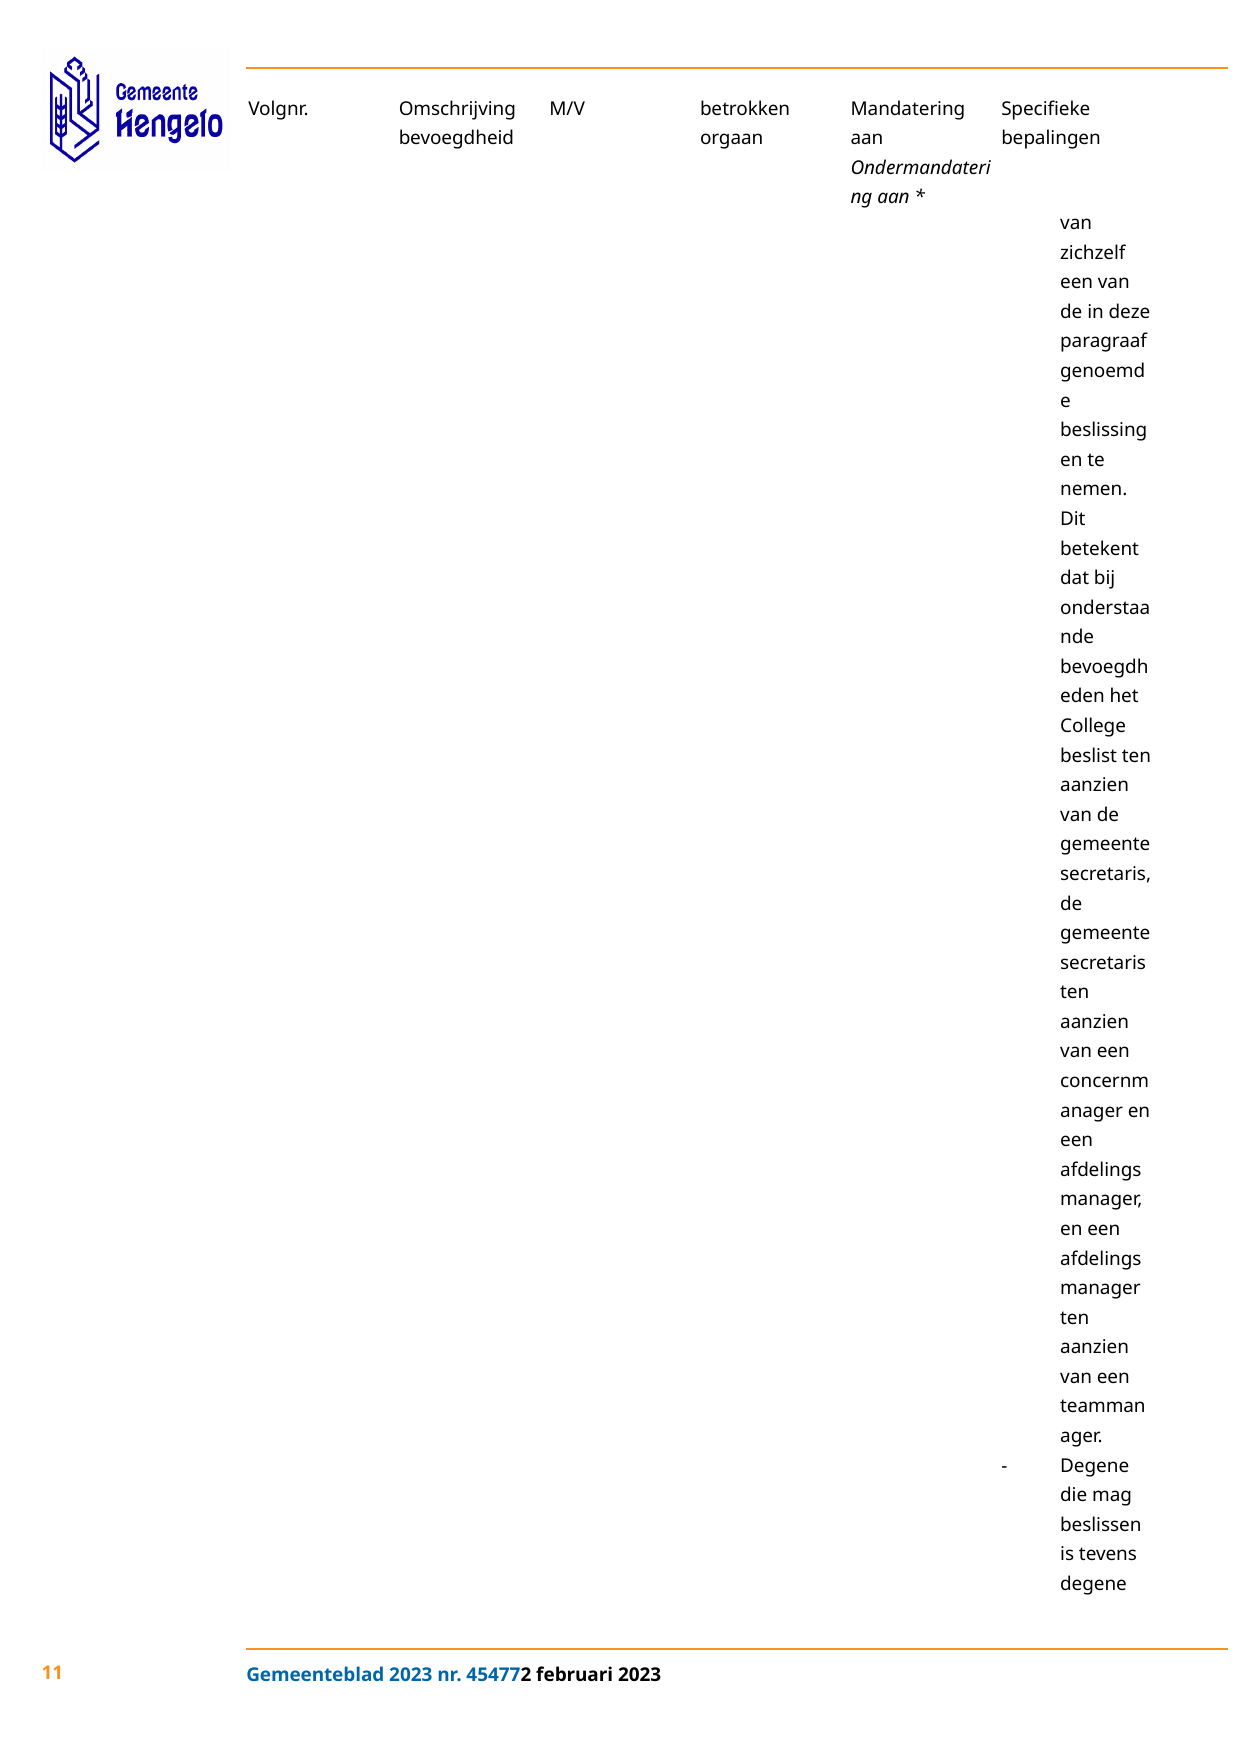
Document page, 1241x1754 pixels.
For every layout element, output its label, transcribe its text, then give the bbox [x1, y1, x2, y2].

table_cell [248, 209, 398, 1596]
table_header Mandatering aan Ondermandatering aan * [850, 95, 1001, 209]
table_cell [399, 209, 549, 1596]
table_header Omschrijving bevoegdheid [399, 95, 549, 209]
table_header betrokken orgaan [700, 95, 850, 209]
table_cell [549, 209, 700, 1596]
table_header Specifieke bepalingen [1001, 95, 1152, 209]
table_header Volgnr. [248, 95, 398, 209]
table_cell van zichzelf een van de in deze paragraaf genoemde beslissingen te nemen. Dit betekent dat bij onderstaande bevoegdheden het College beslist ten aanzien van de gemeentesecretaris, de gemeentesecretaris ten aanzien van een concernmanager en een afdelingsmanager, en een afdelingsmanager ten aanzien van een teammanager. Degene die mag beslissen is tevens degene [1001, 209, 1152, 1596]
picture [41, 47, 231, 172]
table_header M/V [549, 95, 700, 209]
table_cell [700, 209, 850, 1596]
table_cell [850, 209, 1001, 1596]
